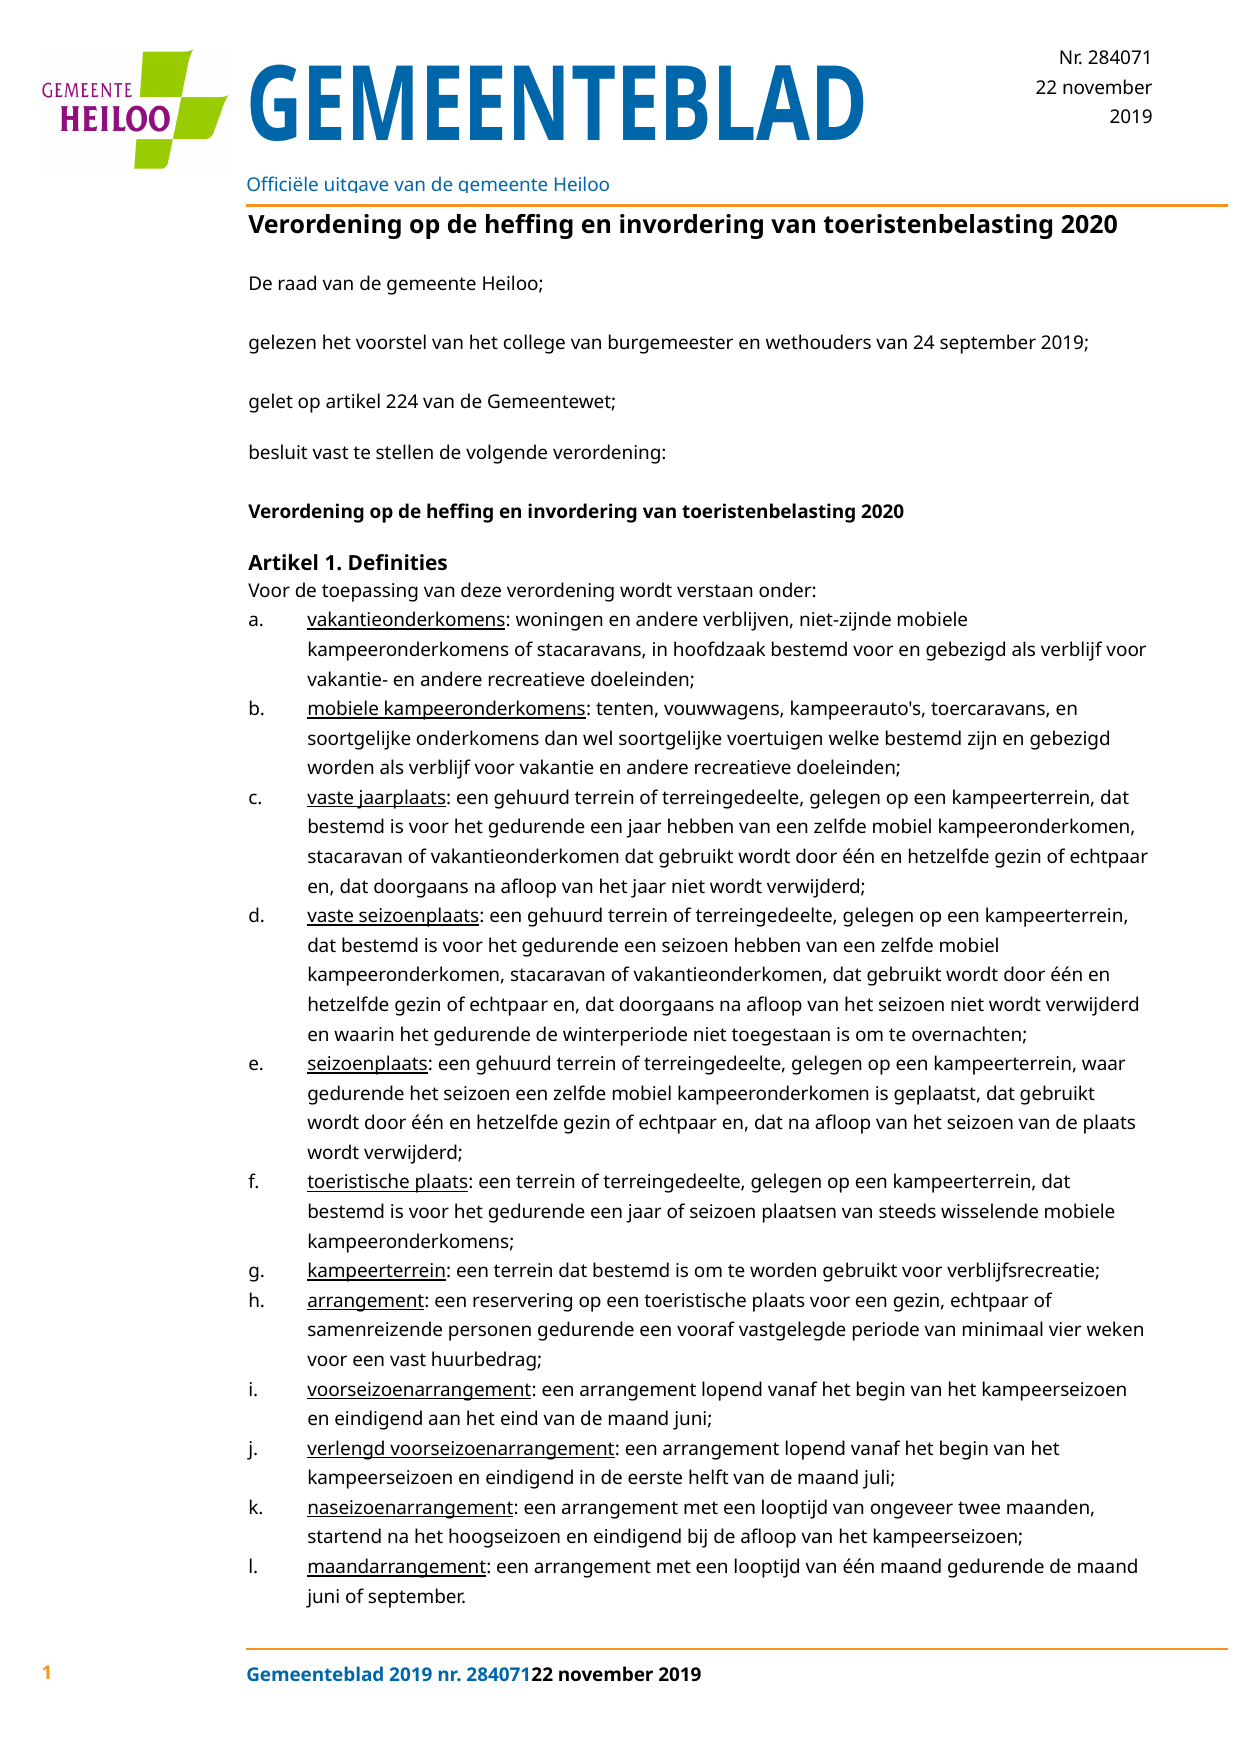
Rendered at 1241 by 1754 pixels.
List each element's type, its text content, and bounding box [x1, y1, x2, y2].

text De raad van de gemeente Heiloo; [248, 270, 1152, 296]
text Verordening op de heffing en invordering van toeristenbelasting 2020 [248, 498, 1152, 524]
text Verordening op de heffing en invordering van toeristenbelasting 2020 [248, 207, 1152, 241]
list mobiele kampeeronderkomens: tenten, vouwwagens, kampeerauto's, toercaravans, en soortgelijke onderkomens dan wel soortgelijke voertuigen welke bestemd zijn en gebezigd worden als verblijf voor vakantie en andere recreatieve doeleinden; [248, 695, 1152, 780]
text besluit vast te stellen de volgende verordening: [248, 439, 1152, 465]
text gelezen het voorstel van het college van burgemeester en wethouders van 24 september 2019; [248, 329, 1152, 355]
list vaste jaarplaats: een gehuurd terrein of terreingedeelte, gelegen op een kampeerterrein, dat bestemd is voor het gedurende een jaar hebben van een zelfde mobiel kampeeronderkomen, stacaravan of vakantieonderkomen dat gebruikt wordt door één en hetzelfde gezin of echtpaar en, dat doorgaans na afloop van het jaar niet wordt verwijderd; [248, 784, 1152, 898]
list arrangement: een reservering op een toeristische plaats voor een gezin, echtpaar of samenreizende personen gedurende een vooraf vastgelegde periode van minimaal vier weken voor een vast huurbedrag; [248, 1287, 1152, 1372]
picture [41, 47, 231, 172]
text Voor de toepassing van deze verordening wordt verstaan onder: [248, 577, 1152, 603]
text Artikel 1. Definities [248, 548, 1152, 577]
list kampeerterrein: een terrein dat bestemd is om te worden gebruikt voor verblijfsrecreatie; [248, 1257, 1152, 1283]
list naseizoenarrangement: een arrangement met een looptijd van ongeveer twee maanden, startend na het hoogseizoen en eindigend bij de afloop van het kampeerseizoen; [248, 1494, 1152, 1549]
list vakantieonderkomens: woningen en andere verblijven, niet-zijnde mobiele kampeeronderkomens of stacaravans, in hoofdzaak bestemd voor en gebezigd als verblijf voor vakantie- en andere recreatieve doeleinden; [248, 607, 1152, 691]
list voorseizoenarrangement: een arrangement lopend vanaf het begin van het kampeerseizoen en eindigend aan het eind van de maand juni; [248, 1376, 1152, 1431]
list maandarrangement: een arrangement met een looptijd van één maand gedurende de maand juni of september. [248, 1553, 1152, 1608]
list seizoenplaats: een gehuurd terrein of terreingedeelte, gelegen op een kampeerterrein, waar gedurende het seizoen een zelfde mobiel kampeeronderkomen is geplaatst, dat gebruikt wordt door één en hetzelfde gezin of echtpaar en, dat na afloop van het seizoen van de plaats wordt verwijderd; [248, 1050, 1152, 1165]
list vaste seizoenplaats: een gehuurd terrein of terreingedeelte, gelegen op een kampeerterrein, dat bestemd is voor het gedurende een seizoen hebben van een zelfde mobiel kampeeronderkomen, stacaravan of vakantieonderkomen, dat gebruikt wordt door één en hetzelfde gezin of echtpaar en, dat doorgaans na afloop van het seizoen niet wordt verwijderd en waarin het gedurende de winterperiode niet toegestaan is om te overnachten; [248, 902, 1152, 1046]
text gelet op artikel 224 van de Gemeentewet; [248, 389, 1152, 414]
list toeristische plaats: een terrein of terreingedeelte, gelegen op een kampeerterrein, dat bestemd is voor het gedurende een jaar of seizoen plaatsen van steeds wisselende mobiele kampeeronderkomens; [248, 1169, 1152, 1253]
list verlengd voorseizoenarrangement: een arrangement lopend vanaf het begin van het kampeerseizoen en eindigend in de eerste helft van de maand juli; [248, 1435, 1152, 1490]
